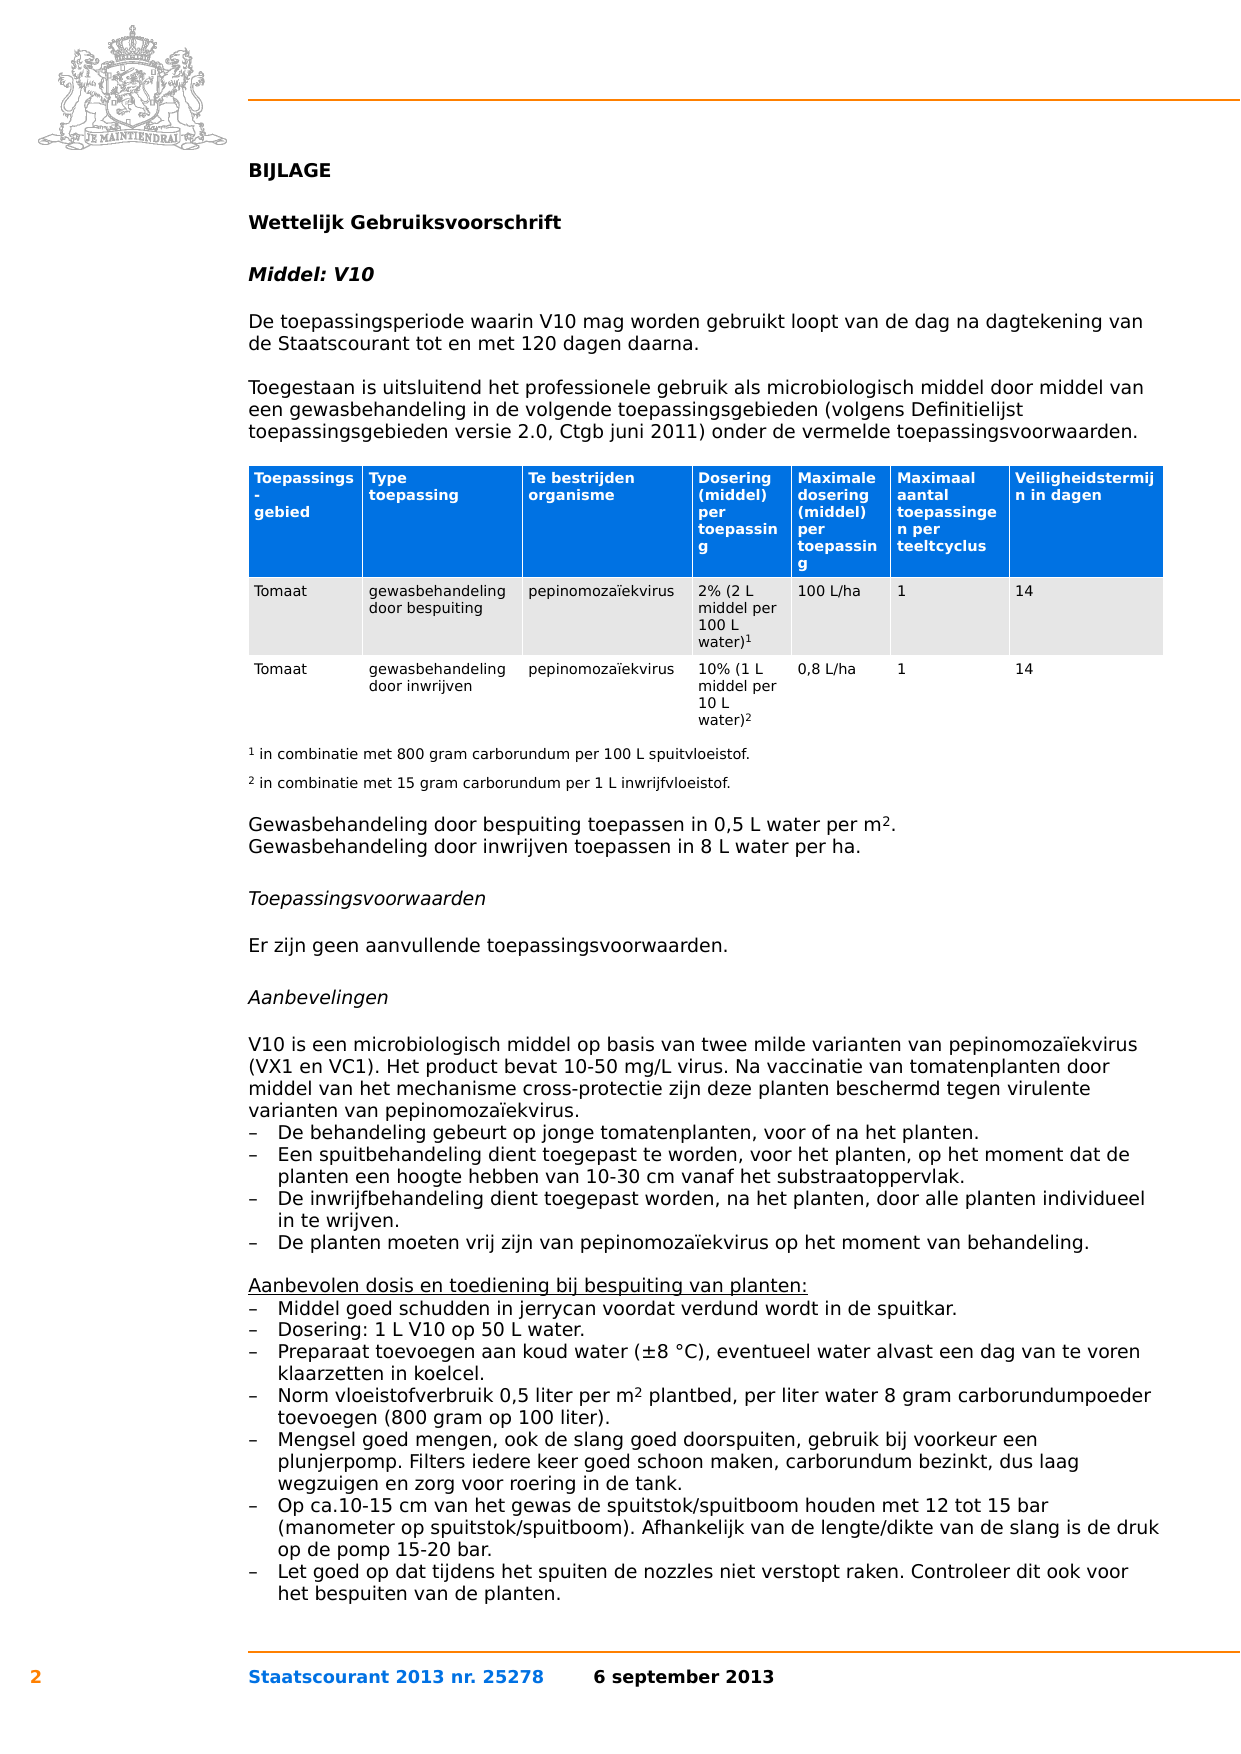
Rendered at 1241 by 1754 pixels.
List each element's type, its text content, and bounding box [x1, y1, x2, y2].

subtitle Aanbevelingen [248, 987, 1163, 1009]
table_cell 2% (2 L middel per 100 L water)1 [693, 578, 791, 655]
table_header Dosering (middel) per toepassing [693, 466, 791, 577]
picture [38, 25, 227, 150]
table_cell pepinomozaïekvirus [523, 656, 692, 733]
table_header Maximale dosering (middel) per toepassing [792, 466, 890, 577]
table_header Veiligheidstermijn in dagen [1010, 466, 1163, 577]
table_cell 14 [1010, 656, 1163, 733]
text Gewasbehandeling door inwrijven toepassen in 8 L water per ha. [248, 836, 1163, 858]
table_cell 10% (1 L middel per 10 L water)2 [693, 656, 791, 733]
table_cell gewasbehandeling door bespuiting [363, 578, 522, 655]
text – Middel goed schudden in jerrycan voordat verdund wordt in de spuitkar. [248, 1297, 1163, 1319]
text – Dosering: 1 L V10 op 50 L water. [248, 1319, 1163, 1341]
text – De behandeling gebeurt op jonge tomatenplanten, voor of na het planten. [248, 1122, 1163, 1144]
text Gewasbehandeling door bespuiting toepassen in 0,5 L water per m2. [248, 814, 1163, 836]
subtitle Wettelijk Gebruiksvoorschrift [248, 212, 1163, 234]
table_header Type toepassing [363, 466, 522, 577]
text De toepassingsperiode waarin V10 mag worden gebruikt loopt van de dag na dagtekening van de Staatscourant tot en met 120 dagen daarna. [248, 311, 1163, 355]
table_cell 14 [1010, 578, 1163, 655]
text – Let goed op dat tijdens het spuiten de nozzles niet verstopt raken. Controleer dit ook voor het bespuiten van de planten. [248, 1561, 1163, 1605]
table_cell Tomaat [249, 656, 362, 733]
text – Op ca.10-15 cm van het gewas de spuitstok/spuitboom houden met 12 tot 15 bar (manometer op spuitstok/spuitboom). Afhankelijk van de lengte/dikte van de slang is de druk op de pomp 15-20 bar. [248, 1495, 1163, 1561]
table_cell 1 [891, 656, 1009, 733]
table_header Maximaal aantal toepassingen per teeltcyclus [891, 466, 1009, 577]
text – Mengsel goed mengen, ook de slang goed doorspuiten, gebruik bij voorkeur een plunjerpomp. Filters iedere keer goed schoon maken, carborundum bezinkt, dus laag wegzuigen en zorg voor roering in de tank. [248, 1429, 1163, 1495]
table_cell pepinomozaïekvirus [523, 578, 692, 655]
text Aanbevolen dosis en toediening bij bespuiting van planten: [248, 1275, 1163, 1297]
table_cell 100 L/ha [792, 578, 890, 655]
table_cell 1 in combinatie met 800 gram carborundum per 100 L spuitvloeistof. 2 in combinatie met 15 gram carborundum per 1 L inwrijfvloeistof. [248, 735, 1163, 792]
subtitle Middel: V10 [248, 264, 1163, 286]
text Toegestaan is uitsluitend het professionele gebruik als microbiologisch middel door middel van een gewasbehandeling in de volgende toepassingsgebieden (volgens Definitielijst toepassingsgebieden versie 2.0, Ctgb juni 2011) onder de vermelde toepassingsvoorwaarden. [248, 377, 1163, 443]
text – De inwrijfbehandeling dient toegepast worden, na het planten, door alle planten individueel in te wrijven. [248, 1188, 1163, 1232]
table_cell 1 [891, 578, 1009, 655]
table_header Te bestrijden organisme [523, 466, 692, 577]
table_cell Tomaat [249, 578, 362, 655]
subtitle BIJLAGE [248, 160, 1163, 182]
table_cell 0,8 L/ha [792, 656, 890, 733]
text V10 is een microbiologisch middel op basis van twee milde varianten van pepinomozaïekvirus (VX1 en VC1). Het product bevat 10-50 mg/L virus. Na vaccinatie van tomatenplanten door middel van het mechanisme cross-protectie zijn deze planten beschermd tegen virulente varianten van pepinomozaïekvirus. [248, 1034, 1163, 1122]
text – Een spuitbehandeling dient toegepast te worden, voor het planten, op het moment dat de planten een hoogte hebben van 10-30 cm vanaf het substraatoppervlak. [248, 1144, 1163, 1188]
text Er zijn geen aanvullende toepassingsvoorwaarden. [248, 935, 1163, 957]
text – Preparaat toevoegen aan koud water (±8 °C), eventueel water alvast een dag van te voren klaarzetten in koelcel. [248, 1341, 1163, 1385]
table_cell gewasbehandeling door inwrijven [363, 656, 522, 733]
table_header Toepassings- gebied [249, 466, 362, 577]
subtitle Toepassingsvoorwaarden [248, 888, 1163, 910]
text – De planten moeten vrij zijn van pepinomozaïekvirus op het moment van behandeling. [248, 1232, 1163, 1253]
text – Norm vloeistofverbruik 0,5 liter per m2 plantbed, per liter water 8 gram carborundumpoeder toevoegen (800 gram op 100 liter). [248, 1385, 1163, 1429]
